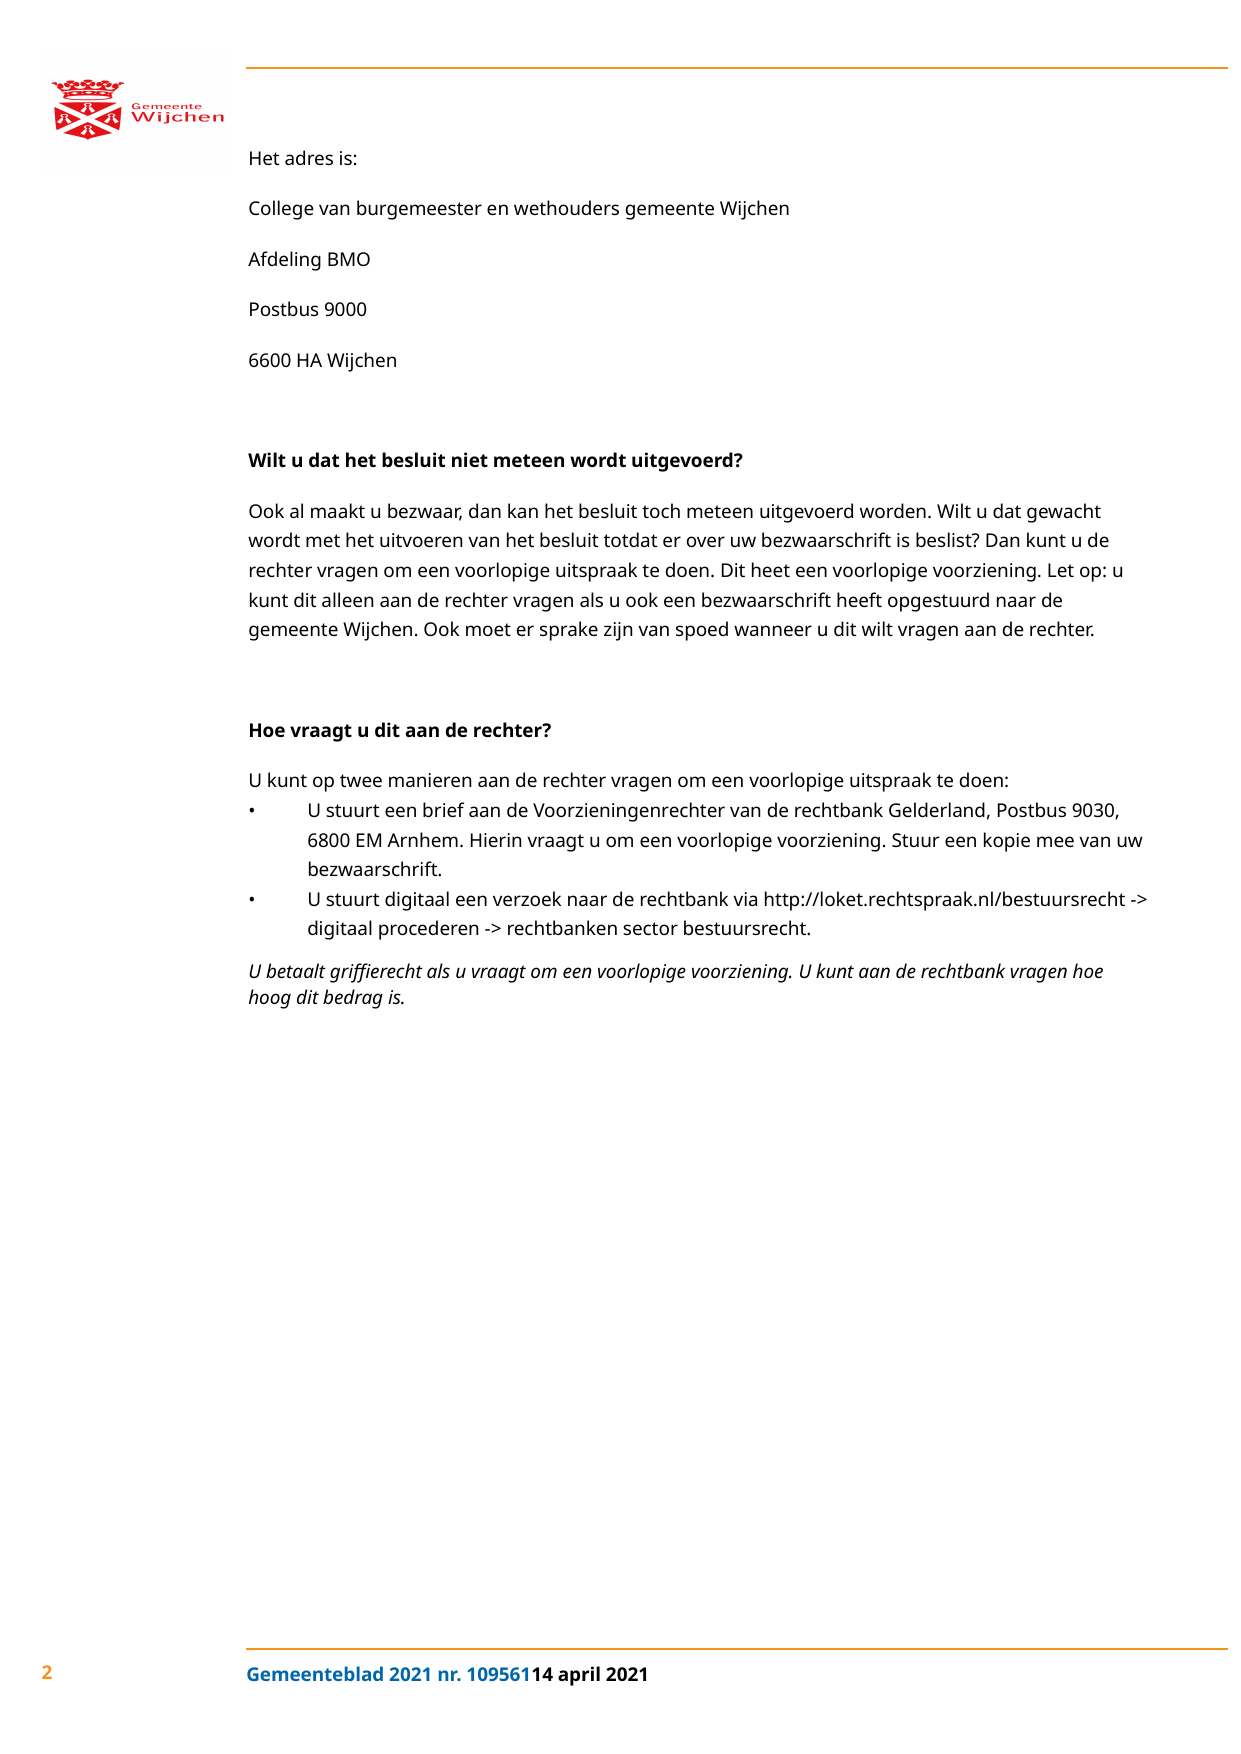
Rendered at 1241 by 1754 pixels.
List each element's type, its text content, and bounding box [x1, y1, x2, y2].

text Afdeling BMO [248, 246, 1152, 272]
text Wilt u dat het besluit niet meteen wordt uitgevoerd? [248, 448, 1152, 473]
list U stuurt een brief aan de Voorzieningenrechter van de rechtbank Gelderland, Postbus 9030, 6800 EM Arnhem. Hierin vraagt u om een voorlopige voorziening. Stuur een kopie mee van uw bezwaarschrift. [248, 797, 1152, 882]
text Het adres is: [248, 145, 1152, 171]
text College van burgemeester en wethouders gemeente Wijchen [248, 196, 1152, 221]
text Hoe vraagt u dit aan de rechter? [248, 717, 1152, 743]
text Postbus 9000 [248, 296, 1152, 322]
text U kunt op twee manieren aan de rechter vragen om een voorlopige uitspraak te doen: [248, 768, 1152, 793]
text U betaalt griffierecht als u vraagt om een voorlopige voorziening. U kunt aan de rechtbank vragen hoe hoog dit bedrag is. [248, 959, 1152, 1010]
text 6600 HA Wijchen [248, 347, 1152, 373]
picture [41, 47, 231, 172]
list U stuurt digitaal een verzoek naar de rechtbank via http://loket.rechtspraak.nl/bestuursrecht -> digitaal procederen -> rechtbanken sector bestuursrecht. [248, 886, 1152, 941]
text Ook al maakt u bezwaar, dan kan het besluit toch meteen uitgevoerd worden. Wilt u dat gewacht wordt met het uitvoeren van het besluit totdat er over uw bezwaarschrift is beslist? Dan kunt u de rechter vragen om een voorlopige uitspraak te doen. Dit heet een voorlopige voorziening. Let op: u kunt dit alleen aan de rechter vragen als u ook een bezwaarschrift heeft opgestuurd naar de gemeente Wijchen. Ook moet er sprake zijn van spoed wanneer u dit wilt vragen aan de rechter. [248, 498, 1152, 642]
